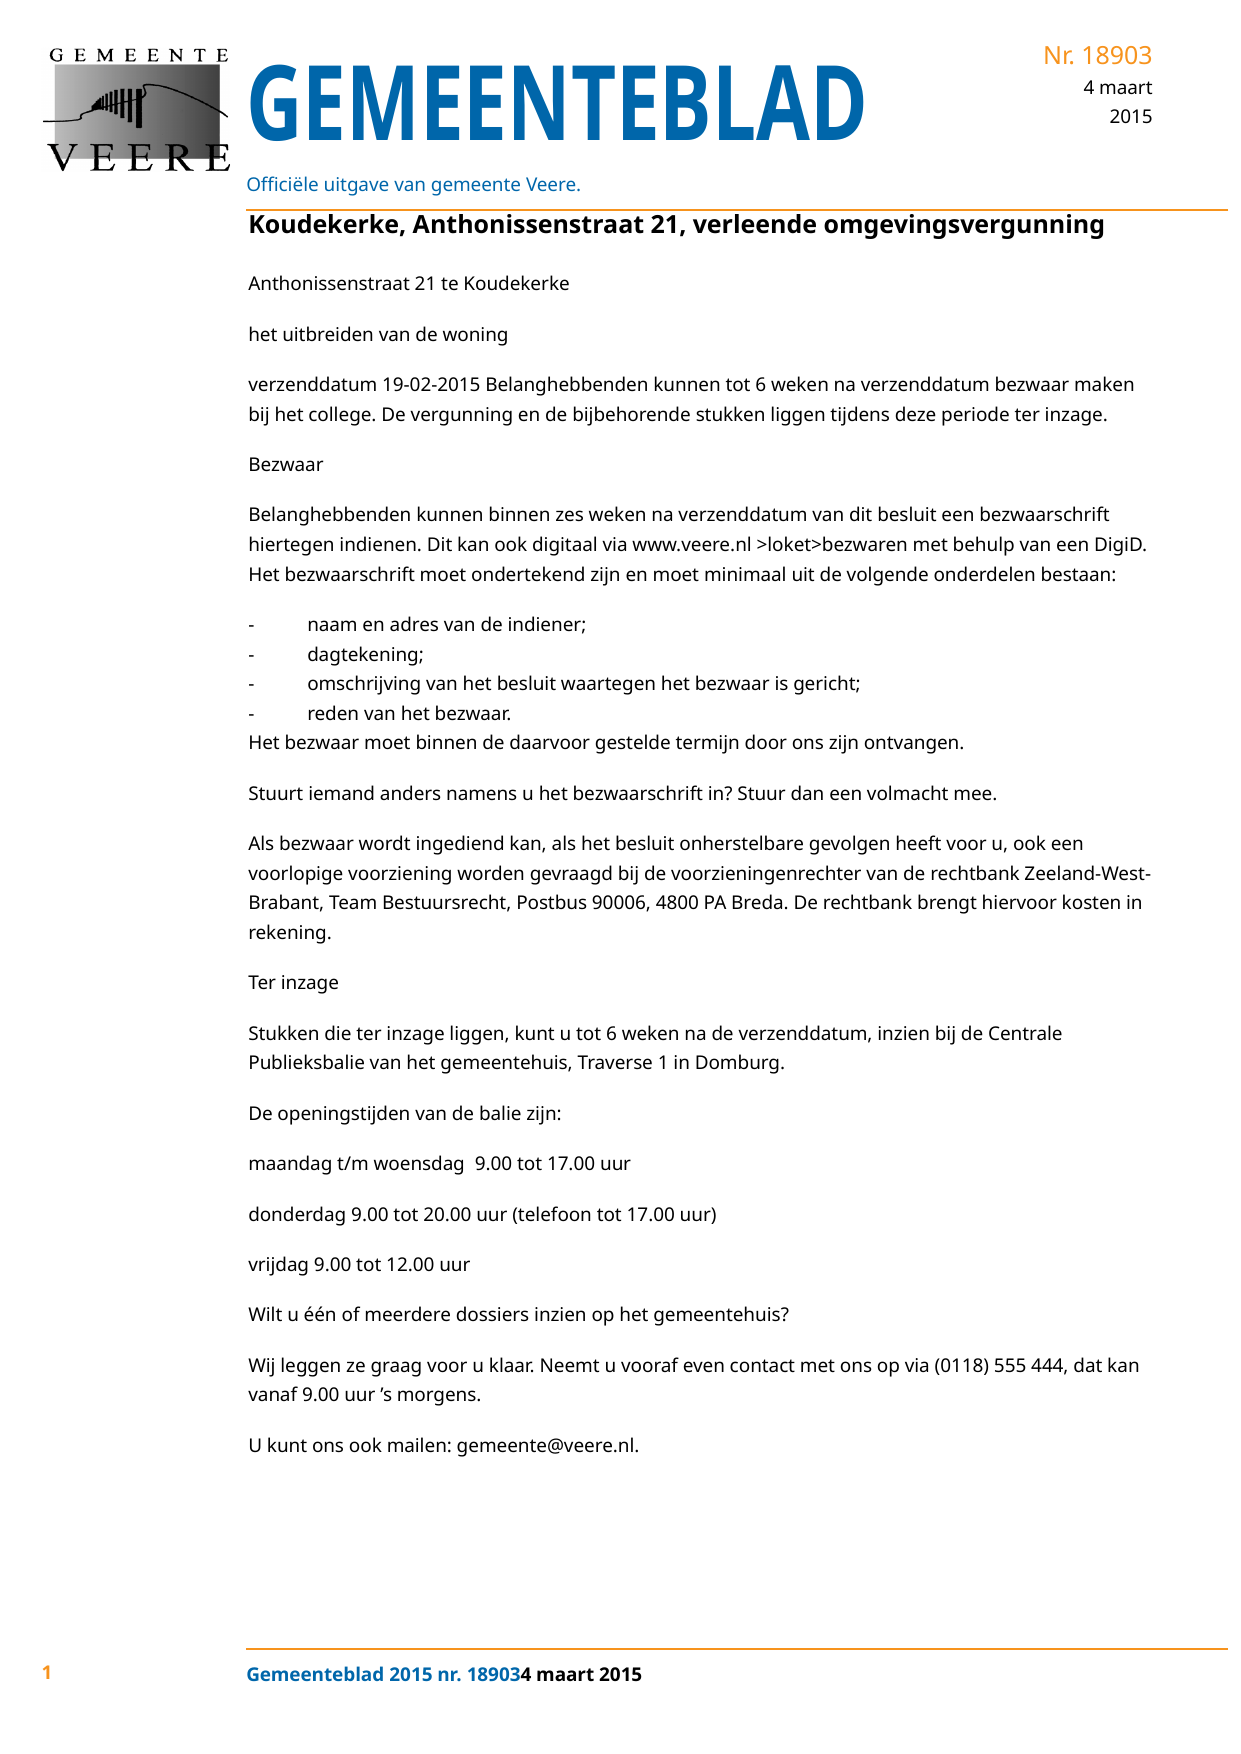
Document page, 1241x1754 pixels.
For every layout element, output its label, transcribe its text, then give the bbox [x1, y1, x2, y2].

text Stuurt iemand anders namens u het bezwaarschrift in? Stuur dan een volmacht mee. [248, 780, 1152, 806]
text De openingstijden van de balie zijn: [248, 1100, 1152, 1126]
list reden van het bezwaar. [248, 700, 1152, 726]
text donderdag 9.00 tot 20.00 uur (telefoon tot 17.00 uur) [248, 1201, 1152, 1226]
text vrijdag 9.00 tot 12.00 uur [248, 1251, 1152, 1277]
text het uitbreiden van de woning [248, 321, 1152, 346]
text Stukken die ter inzage liggen, kunt u tot 6 weken na de verzenddatum, inzien bij de Centrale Publieksbalie van het gemeentehuis, Traverse 1 in Domburg. [248, 1020, 1152, 1075]
text Ter inzage [248, 969, 1152, 995]
text Als bezwaar wordt ingediend kan, als het besluit onherstelbare gevolgen heeft voor u, ook een voorlopige voorziening worden gevraagd bij de voorzieningenrechter van de rechtbank Zeeland-West-Brabant, Team Bestuursrecht, Postbus 90006, 4800 PA Breda. De rechtbank brengt hiervoor kosten in rekening. [248, 830, 1152, 945]
text U kunt ons ook mailen: gemeente@veere.nl. [248, 1432, 1152, 1458]
text Het bezwaar moet binnen de daarvoor gestelde termijn door ons zijn ontvangen. [248, 729, 1152, 755]
list dagtekening; [248, 641, 1152, 666]
list naam en adres van de indiener; [248, 611, 1152, 637]
text Wij leggen ze graag voor u klaar. Neemt u vooraf even contact met ons op via (0118) 555 444, dat kan vanaf 9.00 uur ’s morgens. [248, 1352, 1152, 1407]
text Belanghebbenden kunnen binnen zes weken na verzenddatum van dit besluit een bezwaarschrift hiertegen indienen. Dit kan ook digitaal via www.veere.nl >loket>bezwaren met behulp van een DigiD. Het bezwaarschrift moet ondertekend zijn en moet minimaal uit de volgende onderdelen bestaan: [248, 502, 1152, 586]
text verzenddatum 19-02-2015 Belanghebbenden kunnen tot 6 weken na verzenddatum bezwaar maken bij het college. De vergunning en de bijbehorende stukken liggen tijdens deze periode ter inzage. [248, 371, 1152, 426]
text Bezwaar [248, 451, 1152, 477]
picture [41, 47, 231, 172]
text Anthonissenstraat 21 te Koudekerke [248, 270, 1152, 296]
text Wilt u één of meerdere dossiers inzien op het gemeentehuis? [248, 1302, 1152, 1327]
text maandag t/m woensdag 9.00 tot 17.00 uur [248, 1150, 1152, 1176]
list omschrijving van het besluit waartegen het bezwaar is gericht; [248, 670, 1152, 696]
text Koudekerke, Anthonissenstraat 21, verleende omgevingsvergunning [248, 211, 1152, 241]
